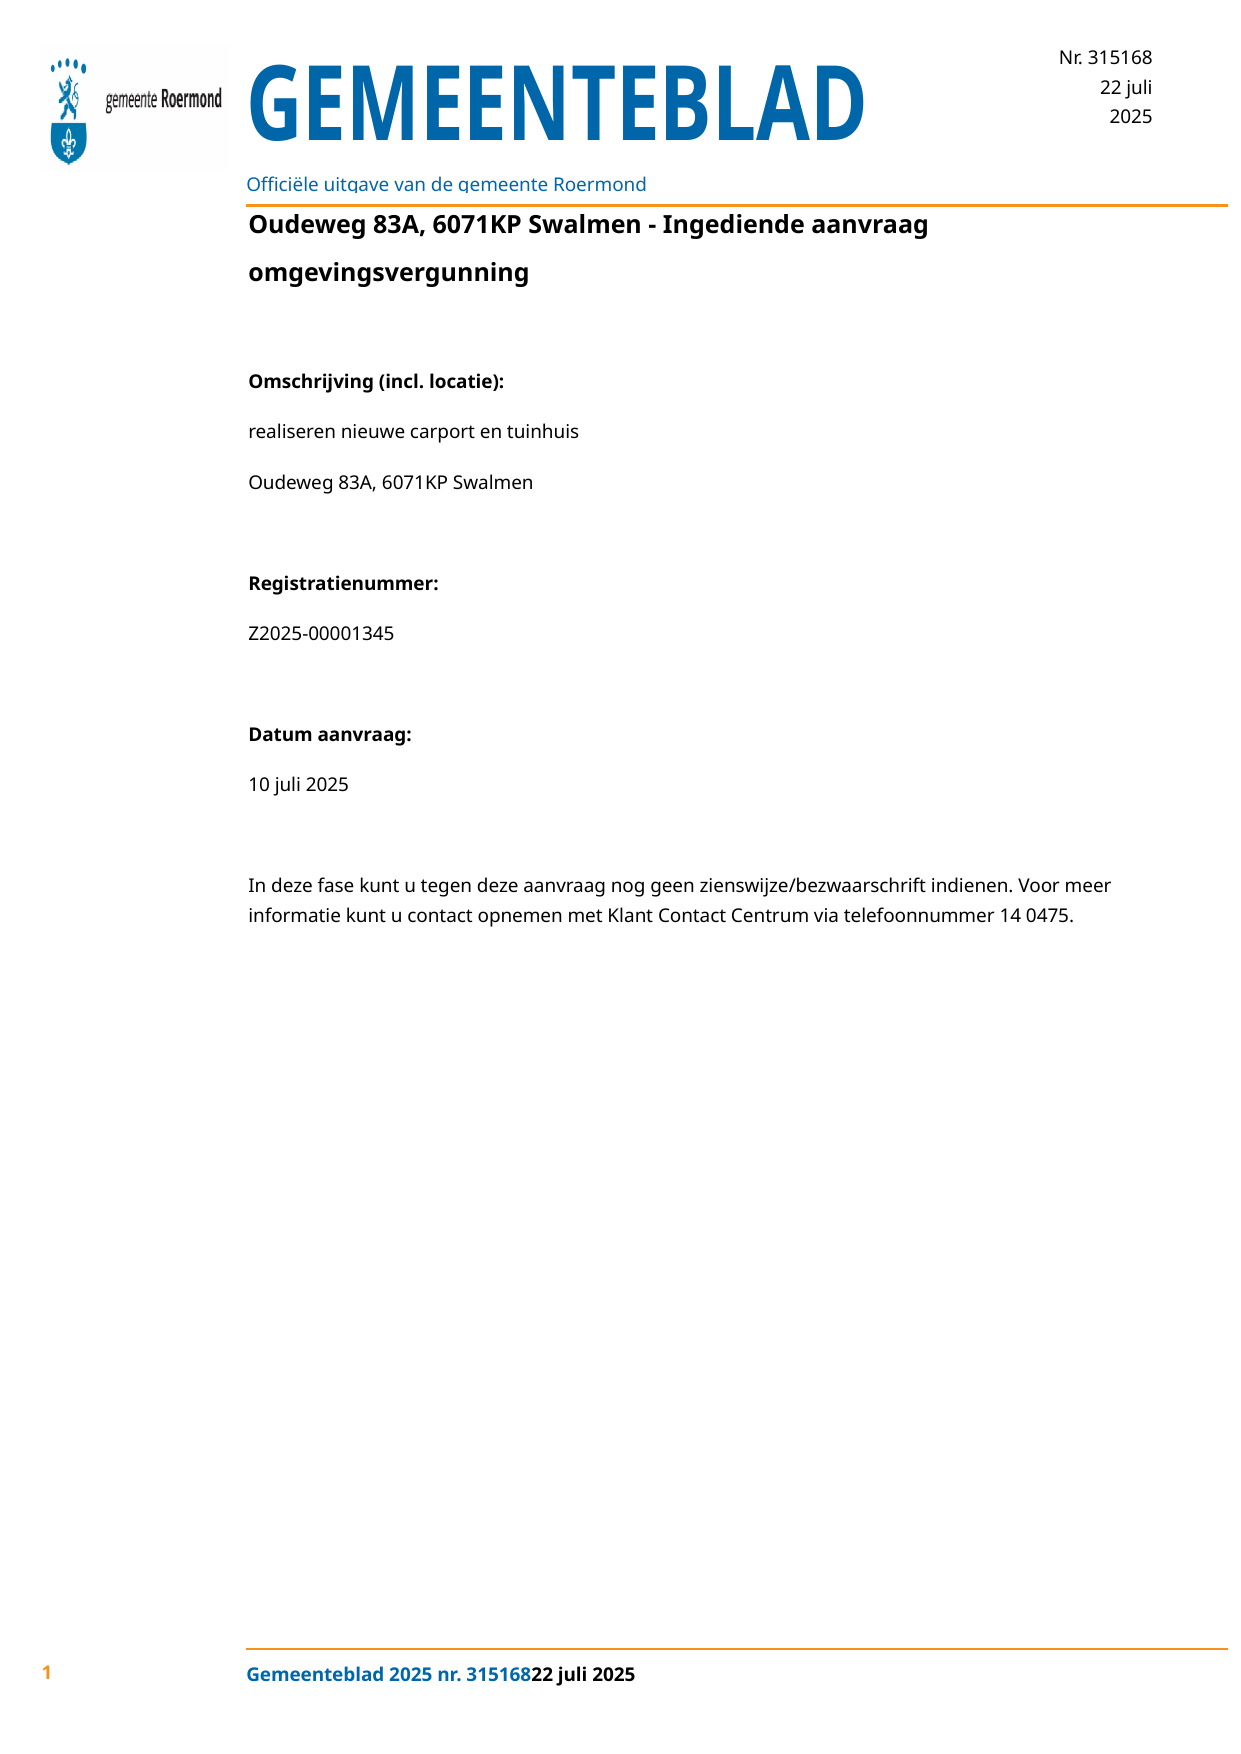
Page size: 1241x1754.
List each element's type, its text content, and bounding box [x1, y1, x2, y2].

picture [41, 47, 231, 172]
text In deze fase kunt u tegen deze aanvraag nog geen zienswijze/bezwaarschrift indienen. Voor meer informatie kunt u contact opnemen met Klant Contact Centrum via telefoonnummer 14 0475. [248, 872, 1152, 928]
text Datum aanvraag: [248, 721, 1152, 747]
text Omschrijving (incl. locatie): [248, 368, 1152, 394]
text 10 juli 2025 [248, 772, 1152, 797]
text Z2025-00001345 [248, 620, 1152, 646]
text Oudeweg 83A, 6071KP Swalmen - Ingediende aanvraag omgevingsvergunning [248, 207, 1152, 288]
text Registratienummer: [248, 570, 1152, 596]
text Oudeweg 83A, 6071KP Swalmen [248, 469, 1152, 495]
text realiseren nieuwe carport en tuinhuis [248, 419, 1152, 444]
